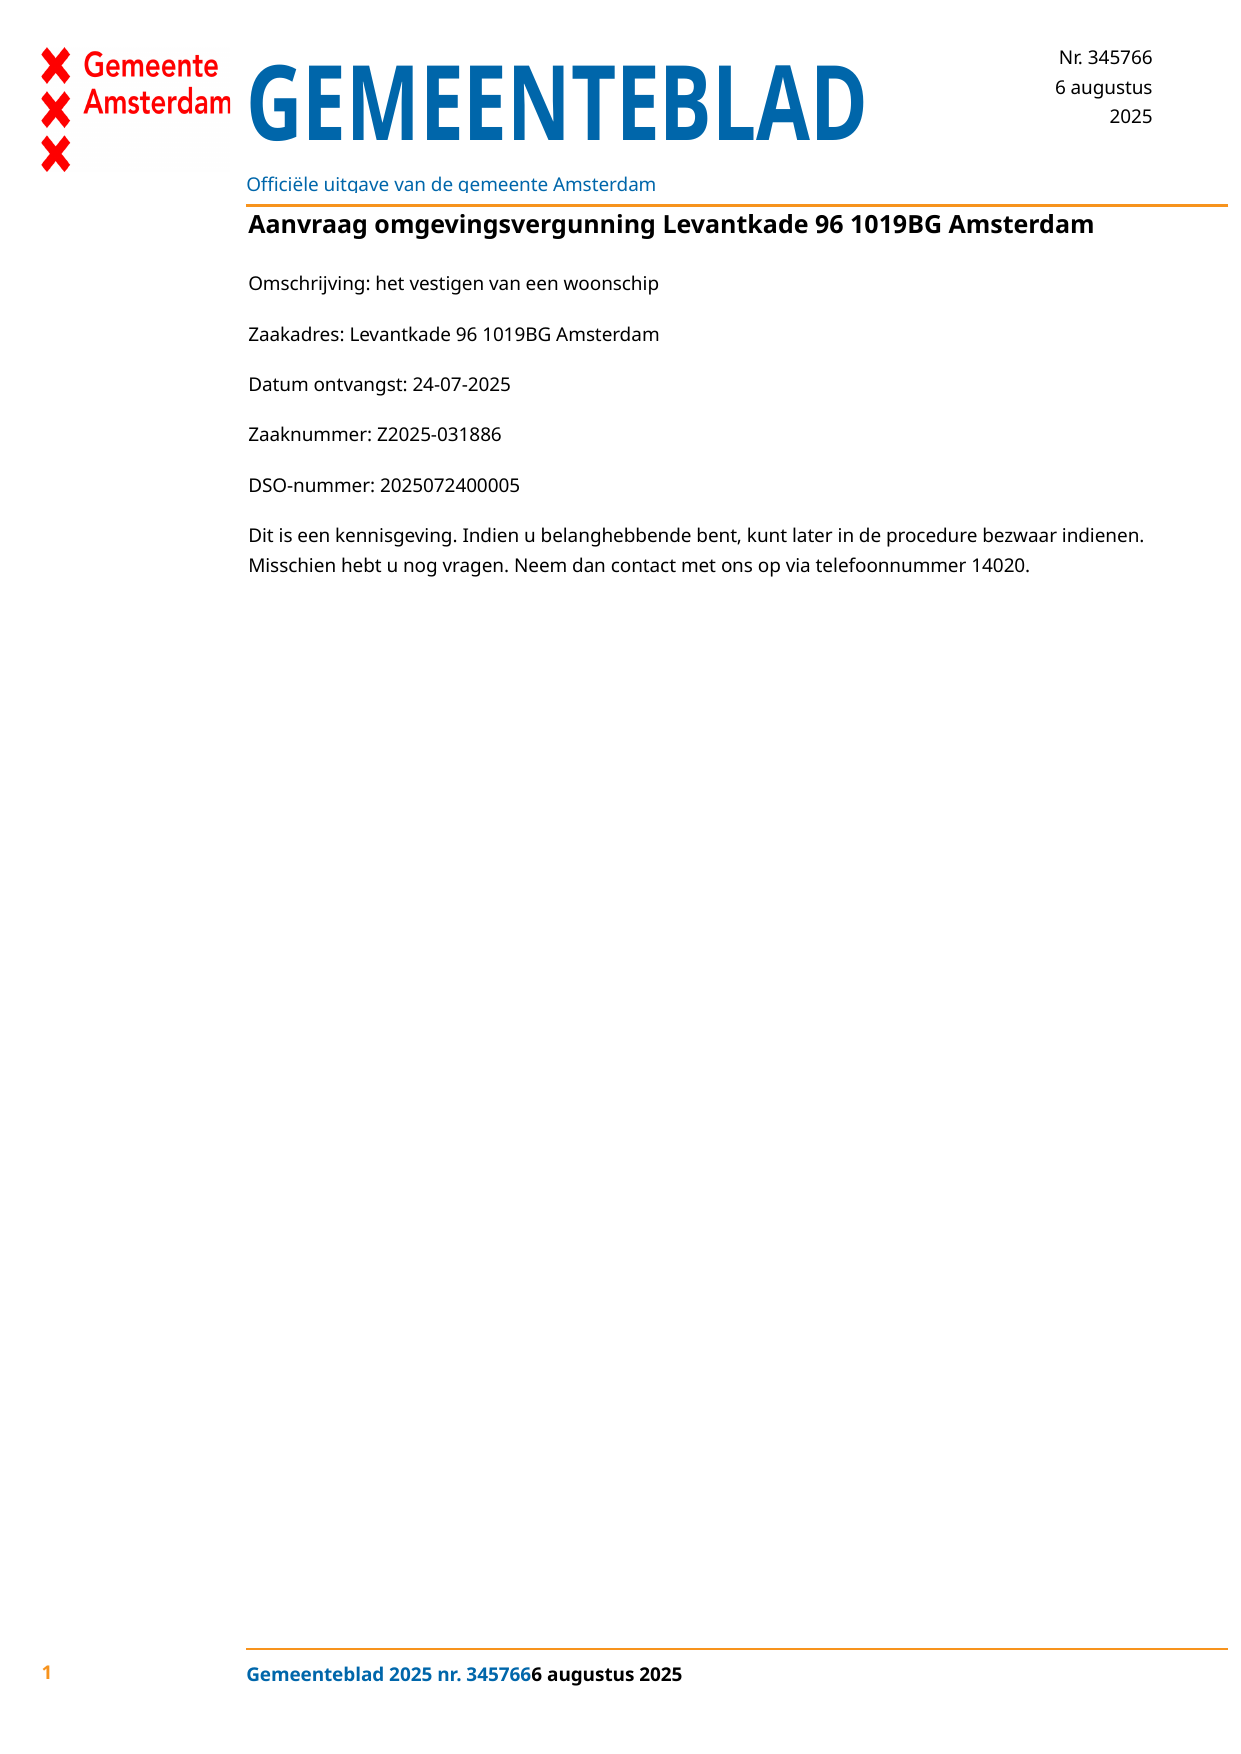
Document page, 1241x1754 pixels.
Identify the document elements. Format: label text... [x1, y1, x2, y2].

text Datum ontvangst: 24-07-2025 [248, 371, 1152, 397]
text Dit is een kennisgeving. Indien u belanghebbende bent, kunt later in de procedure bezwaar indienen. Misschien hebt u nog vragen. Neem dan contact met ons op via telefoonnummer 14020. [248, 522, 1152, 578]
text Zaaknummer: Z2025-031886 [248, 422, 1152, 447]
text Zaakadres: Levantkade 96 1019BG Amsterdam [248, 321, 1152, 346]
text Aanvraag omgevingsvergunning Levantkade 96 1019BG Amsterdam [248, 207, 1152, 241]
text DSO-nummer: 2025072400005 [248, 472, 1152, 498]
text Omschrijving: het vestigen van een woonschip [248, 270, 1152, 296]
picture [41, 47, 231, 172]
